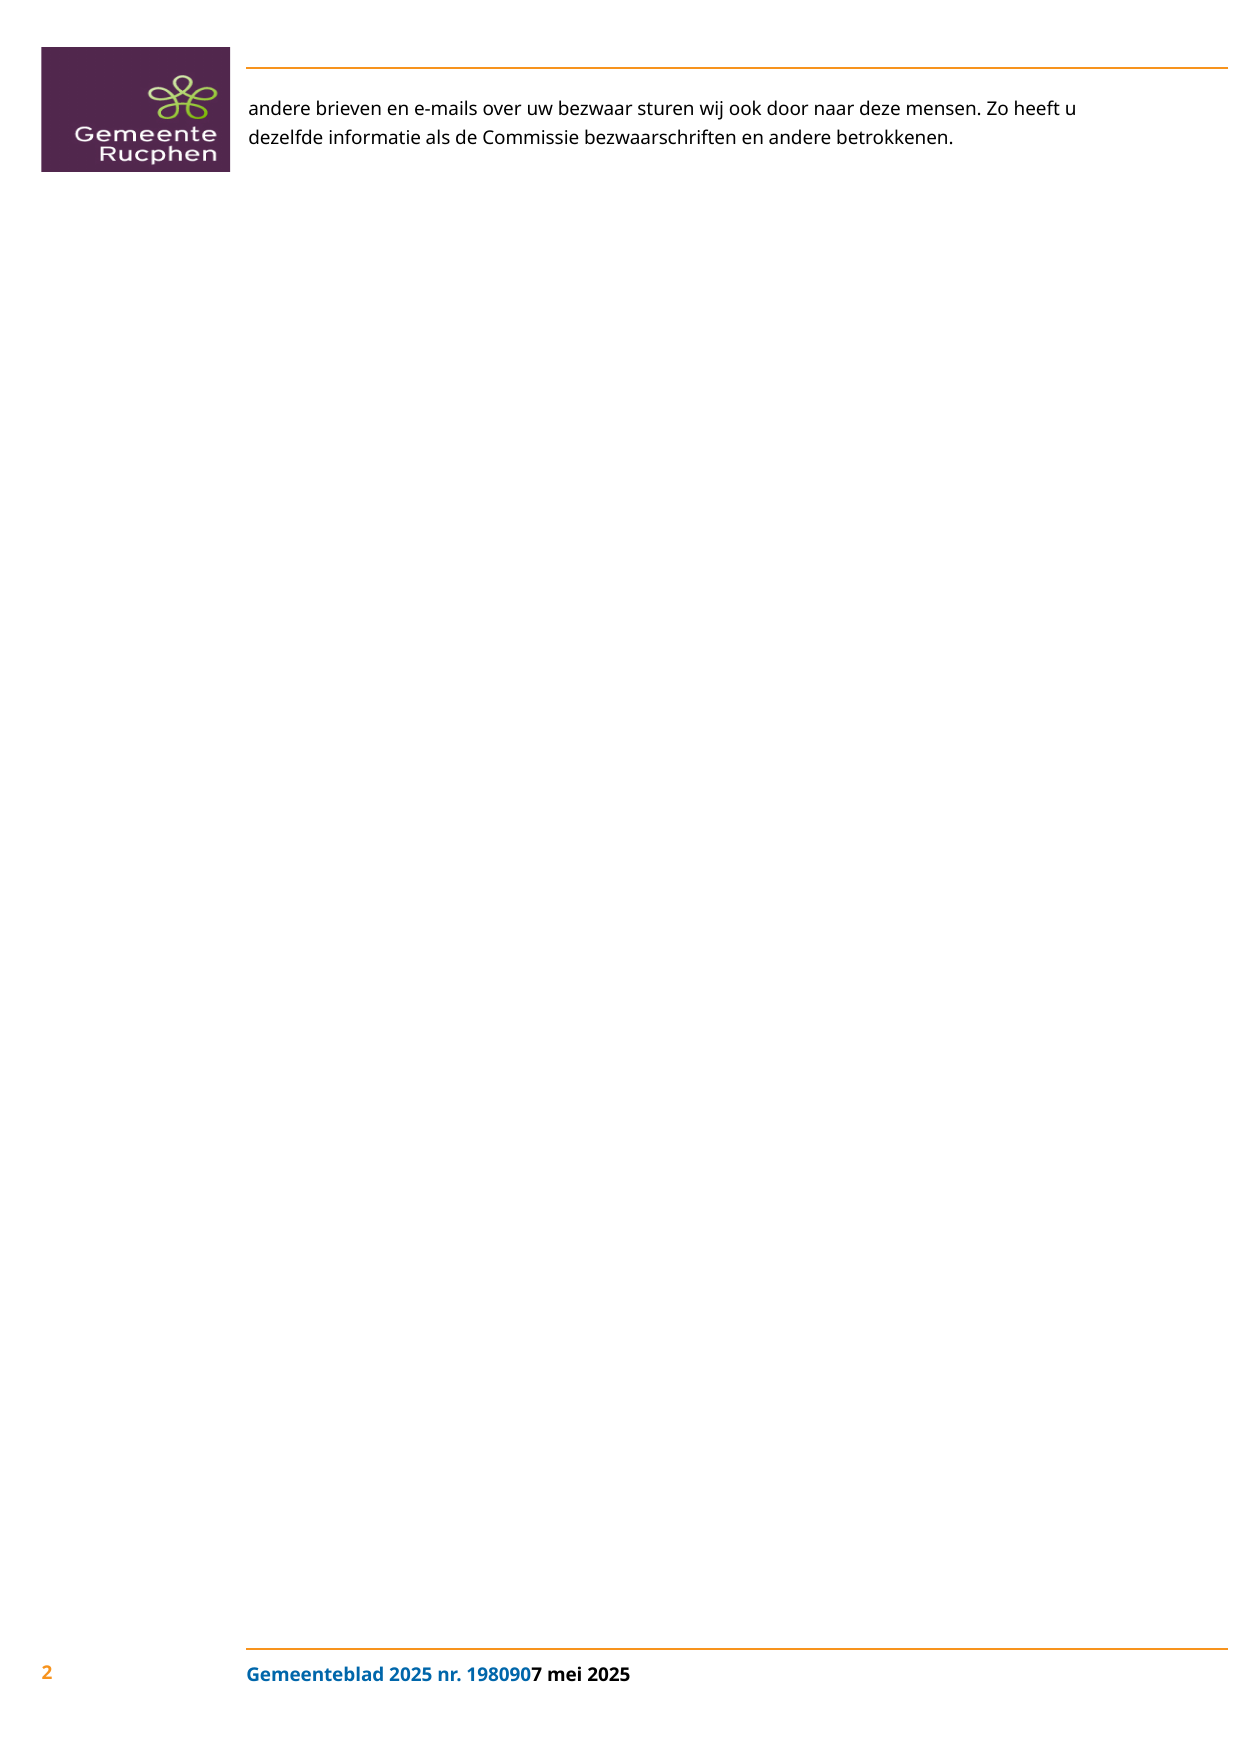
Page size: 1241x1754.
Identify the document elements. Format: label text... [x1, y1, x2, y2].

picture [41, 47, 231, 172]
text andere brieven en e-mails over uw bezwaar sturen wij ook door naar deze mensen. Zo heeft u dezelfde informatie als de Commissie bezwaarschriften en andere betrokkenen. [248, 95, 1152, 150]
